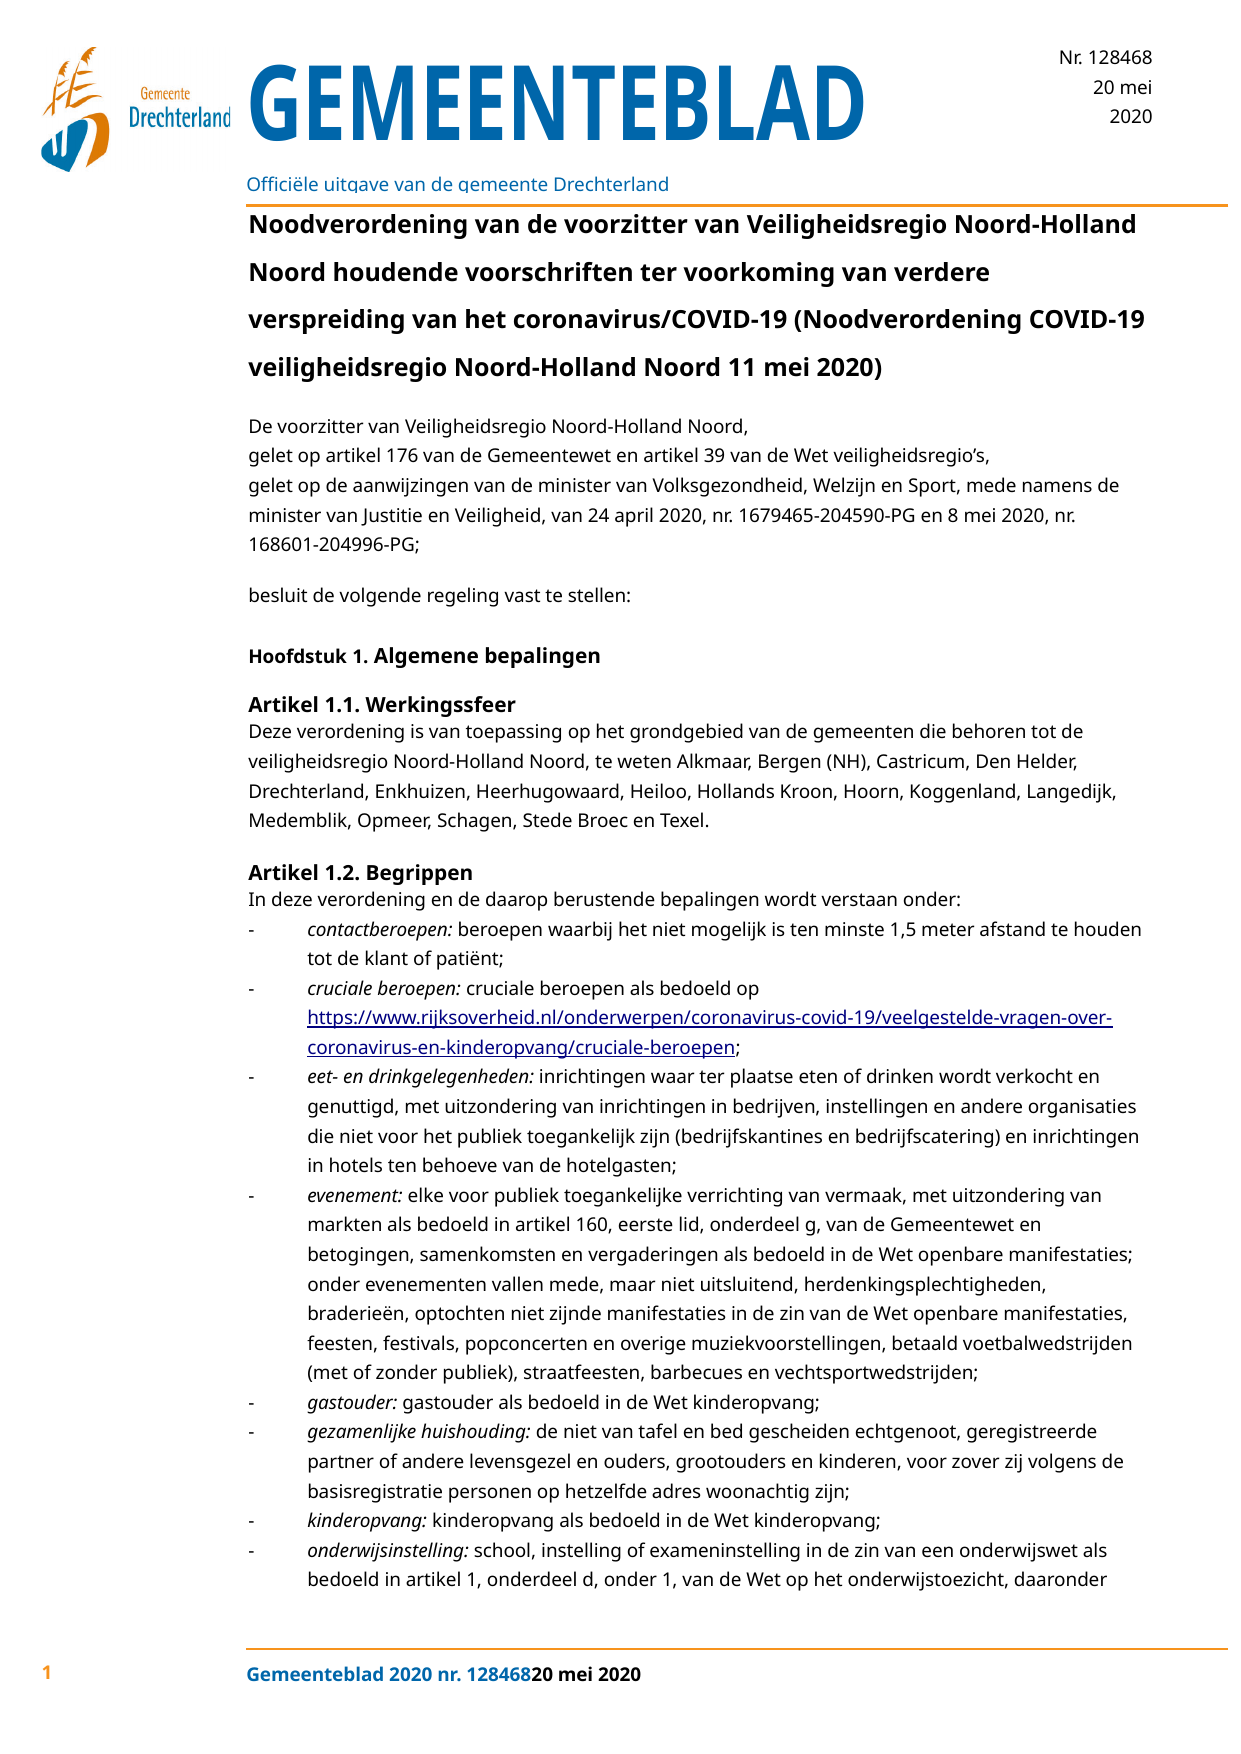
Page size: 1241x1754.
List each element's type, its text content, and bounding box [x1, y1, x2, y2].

list gastouder: gastouder als bedoeld in de Wet kinderopvang; [248, 1389, 1152, 1415]
text In deze verordening en de daarop berustende bepalingen wordt verstaan onder: [248, 886, 1152, 912]
text Artikel 1.2. Begrippen [248, 858, 1152, 886]
text besluit de volgende regeling vast te stellen: [248, 582, 1152, 607]
text Noodverordening van de voorzitter van Veiligheidsregio Noord-Holland Noord houdende voorschriften ter voorkoming van verdere verspreiding van het coronavirus/COVID-19 (Noodverordening COVID-19 veiligheidsregio Noord-Holland Noord 11 mei 2020) [248, 207, 1152, 384]
list cruciale beroepen: cruciale beroepen als bedoeld op https://www.rijksoverheid.nl/onderwerpen/coronavirus-covid-19/veelgestelde-vragen-over-coronavirus-en-kinderopvang/cruciale-beroepen; [248, 975, 1152, 1060]
text gelet op artikel 176 van de Gemeentewet en artikel 39 van de Wet veiligheidsregio’s, [248, 443, 1152, 468]
list kinderopvang: kinderopvang als bedoeld in de Wet kinderopvang; [248, 1507, 1152, 1533]
text Artikel 1.1. Werkingssfeer [248, 690, 1152, 719]
text gelet op de aanwijzingen van de minister van Volksgezondheid, Welzijn en Sport, mede namens de minister van Justitie en Veiligheid, van 24 april 2020, nr. 1679465-204590-PG en 8 mei 2020, nr. 168601-204996-PG; [248, 472, 1152, 557]
list contactberoepen: beroepen waarbij het niet mogelijk is ten minste 1,5 meter afstand te houden tot de klant of patiënt; [248, 916, 1152, 971]
list eet- en drinkgelegenheden: inrichtingen waar ter plaatse eten of drinken wordt verkocht en genuttigd, met uitzondering van inrichtingen in bedrijven, instellingen en andere organisaties die niet voor het publiek toegankelijk zijn (bedrijfskantines en bedrijfscatering) en inrichtingen in hotels ten behoeve van de hotelgasten; [248, 1064, 1152, 1178]
list evenement: elke voor publiek toegankelijke verrichting van vermaak, met uitzondering van markten als bedoeld in artikel 160, eerste lid, onderdeel g, van de Gemeentewet en betogingen, samenkomsten en vergaderingen als bedoeld in de Wet openbare manifestaties; onder evenementen vallen mede, maar niet uitsluitend, herdenkingsplechtigheden, braderieën, optochten niet zijnde manifestaties in de zin van de Wet openbare manifestaties, feesten, festivals, popconcerten en overige muziekvoorstellingen, betaald voetbalwedstrijden (met of zonder publiek), straatfeesten, barbecues en vechtsportwedstrijden; [248, 1182, 1152, 1385]
picture [41, 47, 231, 172]
text De voorzitter van Veiligheidsregio Noord-Holland Noord, [248, 413, 1152, 439]
list onderwijsinstelling: school, instelling of exameninstelling in de zin van een onderwijswet als bedoeld in artikel 1, onderdeel d, onder 1, van de Wet op het onderwijstoezicht, daaronder [248, 1537, 1152, 1592]
text Deze verordening is van toepassing op het grondgebied van de gemeenten die behoren tot de veiligheidsregio Noord-Holland Noord, te weten Alkmaar, Bergen (NH), Castricum, Den Helder, Drechterland, Enkhuizen, Heerhugowaard, Heiloo, Hollands Kroon, Hoorn, Koggenland, Langedijk, Medemblik, Opmeer, Schagen, Stede Broec en Texel. [248, 719, 1152, 833]
picture [41, 158, 64, 172]
picture [226, 115, 231, 124]
list gezamenlijke huishouding: de niet van tafel en bed gescheiden echtgenoot, geregistreerde partner of andere levensgezel en ouders, grootouders en kinderen, voor zover zij volgens de basisregistratie personen op hetzelfde adres woonachtig zijn; [248, 1419, 1152, 1504]
text Hoofdstuk 1. Algemene bepalingen [248, 641, 1152, 669]
